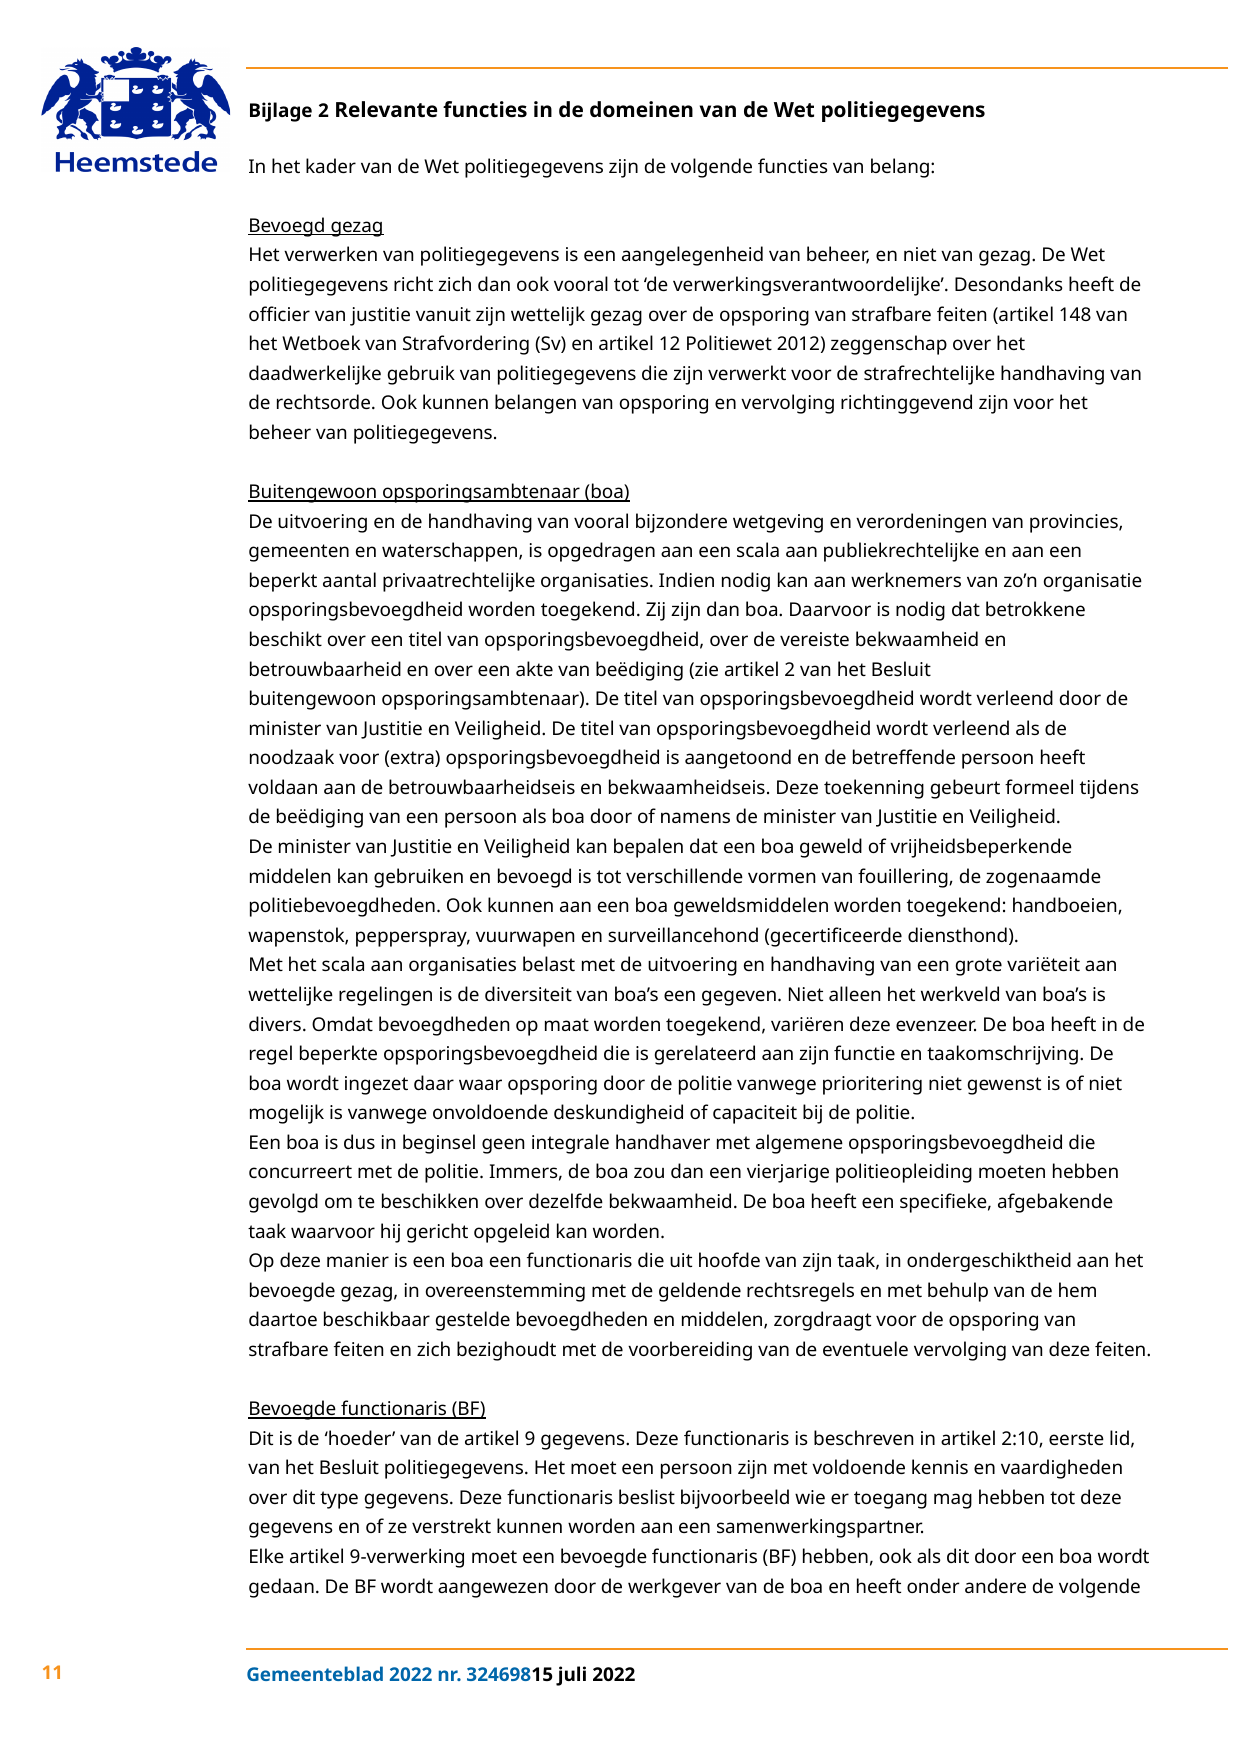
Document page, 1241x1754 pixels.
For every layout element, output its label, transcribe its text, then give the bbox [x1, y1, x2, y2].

text Op deze manier is een boa een functionaris die uit hoofde van zijn taak, in ondergeschiktheid aan het bevoegde gezag, in overeenstemming met de geldende rechtsregels en met behulp van de hem daartoe beschikbaar gestelde bevoegdheden en middelen, zorgdraagt voor de opsporing van strafbare feiten en zich bezighoudt met de voorbereiding van de eventuele vervolging van deze feiten. [248, 1247, 1152, 1362]
text de rechtsorde. Ook kunnen belangen van opsporing en vervolging richtinggevend zijn voor het beheer van politiegegevens. [248, 389, 1152, 445]
text Bevoegd gezag [248, 212, 1152, 238]
text Dit is de ‘hoeder’ van de artikel 9 gegevens. Deze functionaris is beschreven in artikel 2:10, eerste lid, van het Besluit politiegegevens. Het moet een persoon zijn met voldoende kennis en vaardigheden over dit type gegevens. Deze functionaris beslist bijvoorbeeld wie er toegang mag hebben tot deze gegevens en of ze verstrekt kunnen worden aan een samenwerkingspartner. [248, 1425, 1152, 1539]
text De minister van Justitie en Veiligheid kan bepalen dat een boa geweld of vrijheidsbeperkende middelen kan gebruiken en bevoegd is tot verschillende vormen van fouillering, de zogenaamde politiebevoegdheden. Ook kunnen aan een boa geweldsmiddelen worden toegekend: handboeien, wapenstok, pepperspray, vuurwapen en surveillancehond (gecertificeerde diensthond). [248, 833, 1152, 948]
picture [41, 47, 231, 172]
text Elke artikel 9-verwerking moet een bevoegde functionaris (BF) hebben, ook als dit door een boa wordt gedaan. De BF wordt aangewezen door de werkgever van de boa en heeft onder andere de volgende [248, 1543, 1152, 1599]
text Het verwerken van politiegegevens is een aangelegenheid van beheer, en niet van gezag. De Wet politiegegevens richt zich dan ook vooral tot ‘de verwerkingsverantwoordelijke’. Desondanks heeft de officier van justitie vanuit zijn wettelijk gezag over de opsporing van strafbare feiten (artikel 148 van het Wetboek van Strafvordering (Sv) en artikel 12 Politiewet 2012) zeggenschap over het daadwerkelijke gebruik van politiegegevens die zijn verwerkt voor de strafrechtelijke handhaving van [248, 242, 1152, 386]
text In het kader van de Wet politiegegevens zijn de volgende functies van belang: [248, 153, 1152, 179]
text Een boa is dus in beginsel geen integrale handhaver met algemene opsporingsbevoegdheid die concurreert met de politie. Immers, de boa zou dan een vierjarige politieopleiding moeten hebben gevolgd om te beschikken over dezelfde bekwaamheid. De boa heeft een specifieke, afgebakende taak waarvoor hij gericht opgeleid kan worden. [248, 1129, 1152, 1244]
text De uitvoering en de handhaving van vooral bijzondere wetgeving en verordeningen van provincies, gemeenten en waterschappen, is opgedragen aan een scala aan publiekrechtelijke en aan een beperkt aantal privaatrechtelijke organisaties. Indien nodig kan aan werknemers van zo’n organisatie opsporingsbevoegdheid worden toegekend. Zij zijn dan boa. Daarvoor is nodig dat betrokkene beschikt over een titel van opsporingsbevoegdheid, over de vereiste bekwaamheid en betrouwbaarheid en over een akte van beëdiging (zie artikel 2 van het Besluit [248, 508, 1152, 682]
text Met het scala aan organisaties belast met de uitvoering en handhaving van een grote variëteit aan wettelijke regelingen is de diversiteit van boa’s een gegeven. Niet alleen het werkveld van boa’s is divers. Omdat bevoegdheden op maat worden toegekend, variëren deze evenzeer. De boa heeft in de regel beperkte opsporingsbevoegdheid die is gerelateerd aan zijn functie en taakomschrijving. De boa wordt ingezet daar waar opsporing door de politie vanwege prioritering niet gewenst is of niet mogelijk is vanwege onvoldoende deskundigheid of capaciteit bij de politie. [248, 952, 1152, 1125]
text Bevoegde functionaris (BF) [248, 1395, 1152, 1421]
text Bijlage 2 Relevante functies in de domeinen van de Wet politiegegevens [248, 95, 1152, 123]
text Buitengewoon opsporingsambtenaar (boa) [248, 478, 1152, 504]
text buitengewoon opsporingsambtenaar). De titel van opsporingsbevoegdheid wordt verleend door de minister van Justitie en Veiligheid. De titel van opsporingsbevoegdheid wordt verleend als de noodzaak voor (extra) opsporingsbevoegdheid is aangetoond en de betreffende persoon heeft voldaan aan de betrouwbaarheidseis en bekwaamheidseis. Deze toekenning gebeurt formeel tijdens de beëdiging van een persoon als boa door of namens de minister van Justitie en Veiligheid. [248, 685, 1152, 829]
